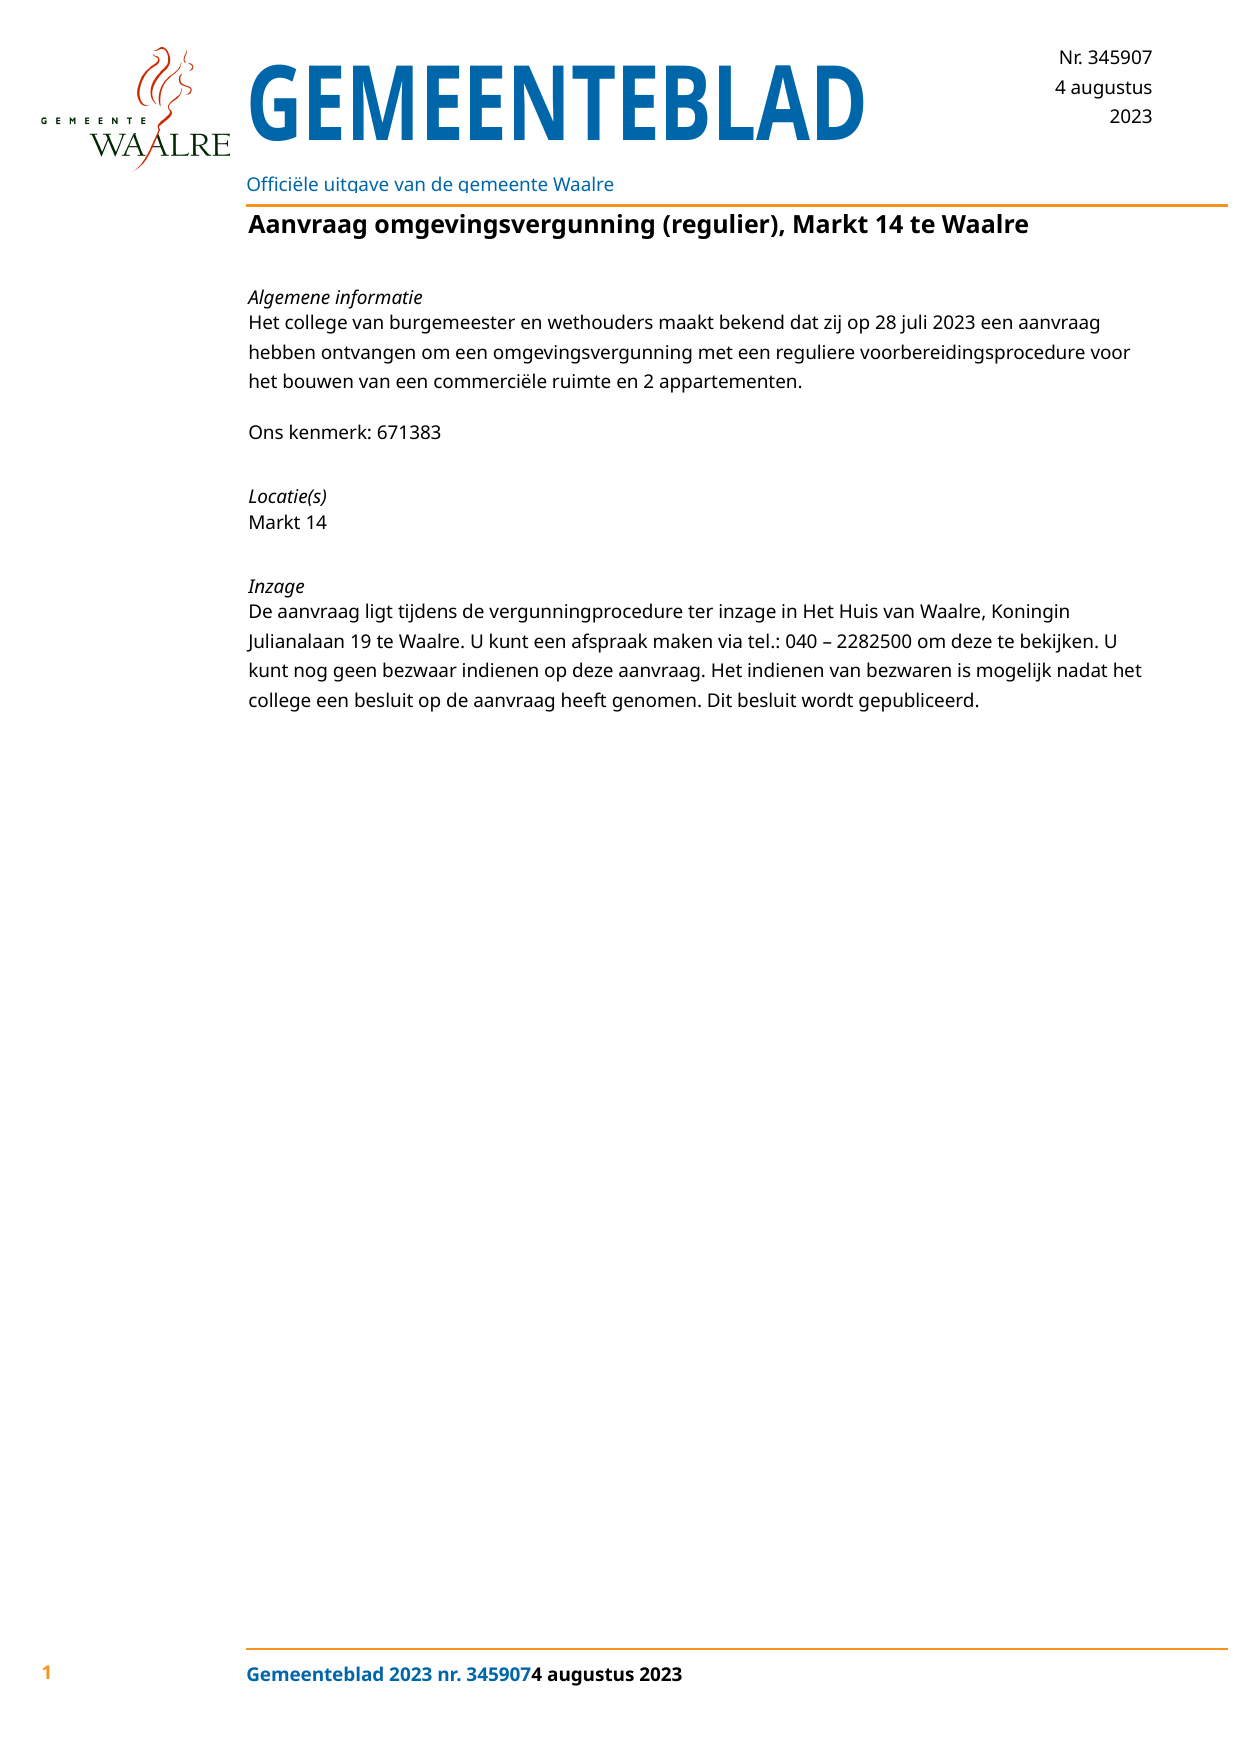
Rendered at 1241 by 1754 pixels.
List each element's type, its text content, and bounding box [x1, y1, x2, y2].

text Het college van burgemeester en wethouders maakt bekend dat zij op 28 juli 2023 een aanvraag hebben ontvangen om een omgevingsvergunning met een reguliere voorbereidingsprocedure voor het bouwen van een commerciële ruimte en 2 appartementen. [248, 309, 1152, 394]
picture [41, 47, 231, 172]
text De aanvraag ligt tijdens de vergunningprocedure ter inzage in Het Huis van Waalre, Koningin Julianalaan 19 te Waalre. U kunt een afspraak maken via tel.: 040 – 2282500 om deze te bekijken. U kunt nog geen bezwaar indienen op deze aanvraag. Het indienen van bezwaren is mogelijk nadat het college een besluit op de aanvraag heeft genomen. Dit besluit wordt gepubliceerd. [248, 598, 1152, 713]
text Algemene informatie [248, 284, 1152, 309]
text Locatie(s) [248, 483, 1152, 509]
text Ons kenmerk: 671383 [248, 419, 1152, 445]
text Aanvraag omgevingsvergunning (regulier), Markt 14 te Waalre [248, 207, 1152, 241]
text Markt 14 [248, 509, 1152, 534]
text Inzage [248, 573, 1152, 598]
